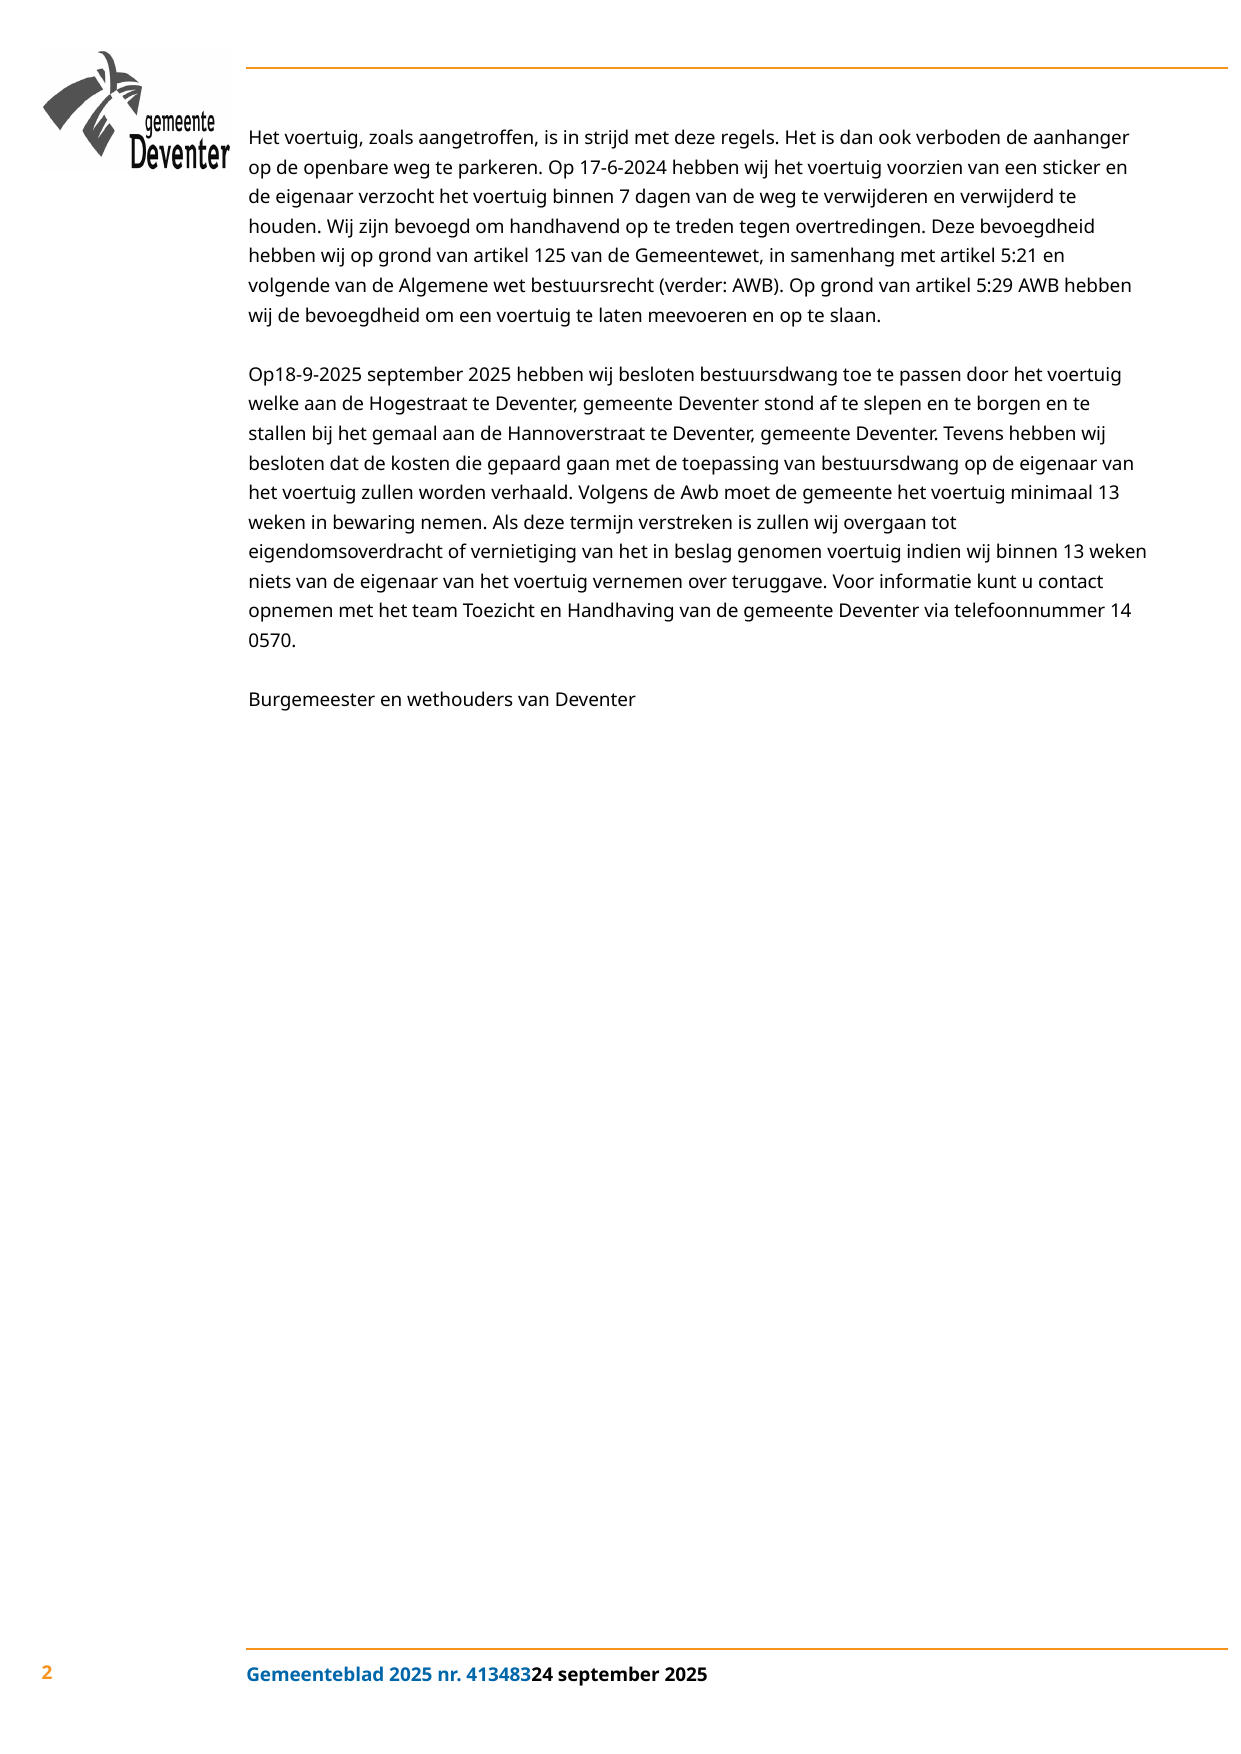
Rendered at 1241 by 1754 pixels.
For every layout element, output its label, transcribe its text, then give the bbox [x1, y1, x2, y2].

text Het voertuig, zoals aangetroffen, is in strijd met deze regels. Het is dan ook verboden de aanhanger op de openbare weg te parkeren. Op 17-6-2024 hebben wij het voertuig voorzien van een sticker en de eigenaar verzocht het voertuig binnen 7 dagen van de weg te verwijderen en verwijderd te houden. Wij zijn bevoegd om handhavend op te treden tegen overtredingen. Deze bevoegdheid hebben wij op grond van artikel 125 van de Gemeentewet, in samenhang met artikel 5:21 en volgende van de Algemene wet bestuursrecht (verder: AWB). Op grond van artikel 5:29 AWB hebben wij de bevoegdheid om een voertuig te laten meevoeren en op te slaan. [248, 124, 1152, 328]
picture [41, 47, 231, 172]
text Op18-9-2025 september 2025 hebben wij besloten bestuursdwang toe te passen door het voertuig welke aan de Hogestraat te Deventer, gemeente Deventer stond af te slepen en te borgen en te stallen bij het gemaal aan de Hannoverstraat te Deventer, gemeente Deventer. Tevens hebben wij besloten dat de kosten die gepaard gaan met de toepassing van bestuursdwang op de eigenaar van het voertuig zullen worden verhaald. Volgens de Awb moet de gemeente het voertuig minimaal 13 weken in bewaring nemen. Als deze termijn verstreken is zullen wij overgaan tot eigendomsoverdracht of vernietiging van het in beslag genomen voertuig indien wij binnen 13 weken niets van de eigenaar van het voertuig vernemen over teruggave. Voor informatie kunt u contact opnemen met het team Toezicht en Handhaving van de gemeente Deventer via telefoonnummer 14 0570. [248, 361, 1152, 653]
text Burgemeester en wethouders van Deventer [248, 686, 1152, 712]
